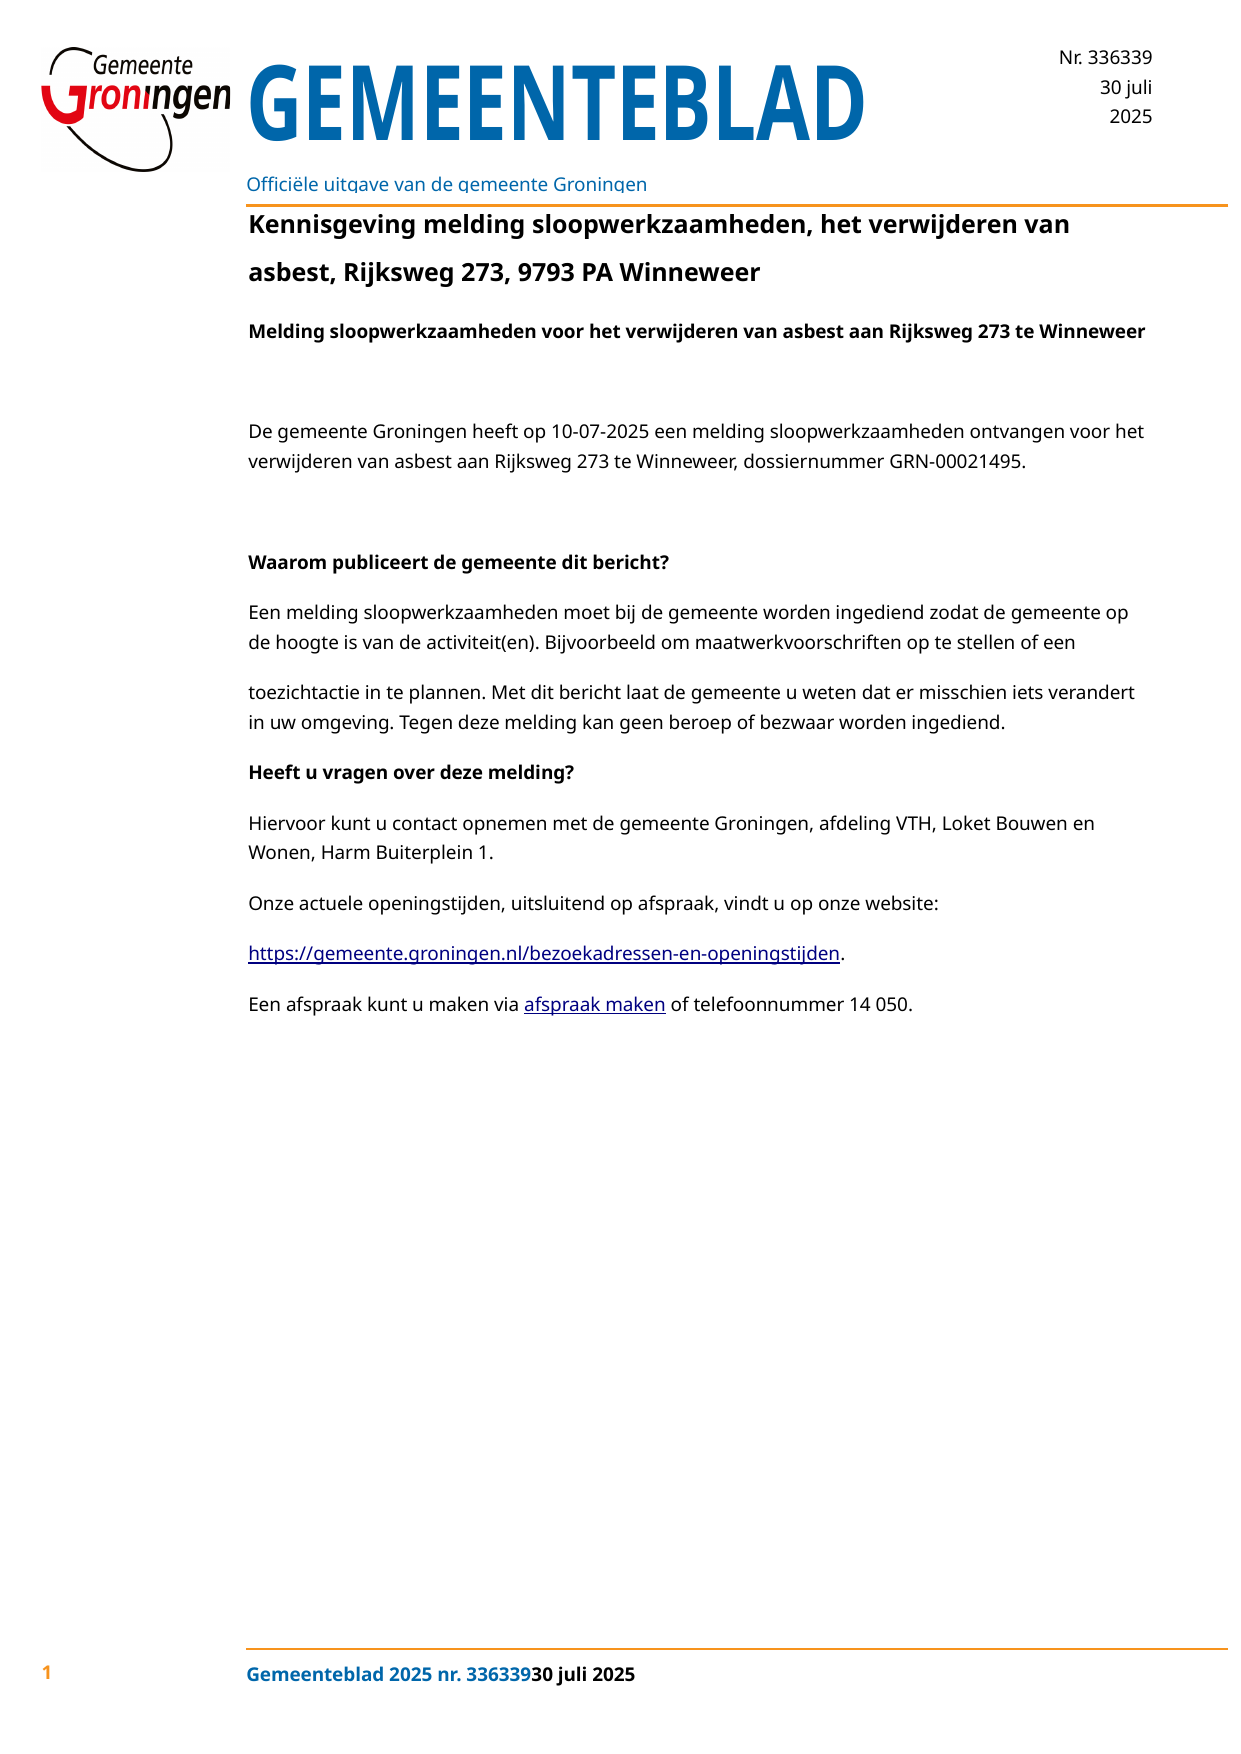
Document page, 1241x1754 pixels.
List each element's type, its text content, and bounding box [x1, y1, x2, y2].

text Een melding sloopwerkzaamheden moet bij de gemeente worden ingediend zodat de gemeente op de hoogte is van de activiteit(en). Bijvoorbeeld om maatwerkvoorschriften op te stellen of een [248, 599, 1152, 655]
text Melding sloopwerkzaamheden voor het verwijderen van asbest aan Rijksweg 273 te Winneweer [248, 318, 1152, 344]
text Onze actuele openingstijden, uitsluitend op afspraak, vindt u op onze website: [248, 890, 1152, 916]
text Hiervoor kunt u contact opnemen met de gemeente Groningen, afdeling VTH, Loket Bouwen en Wonen, Harm Buiterplein 1. [248, 810, 1152, 865]
text https://gemeente.groningen.nl/bezoekadressen-en-openingstijden. [248, 940, 1152, 966]
text Een afspraak kunt u maken via afspraak maken of telefoonnummer 14 050. [248, 991, 1152, 1017]
text De gemeente Groningen heeft op 10-07-2025 een melding sloopwerkzaamheden ontvangen voor het verwijderen van asbest aan Rijksweg 273 te Winneweer, dossiernummer GRN-00021495. [248, 419, 1152, 474]
text Kennisgeving melding sloopwerkzaamheden, het verwijderen van asbest, Rijksweg 273, 9793 PA Winneweer [248, 207, 1152, 288]
text Waarom publiceert de gemeente dit bericht? [248, 549, 1152, 575]
text toezichtactie in te plannen. Met dit bericht laat de gemeente u weten dat er misschien iets verandert in uw omgeving. Tegen deze melding kan geen beroep of bezwaar worden ingediend. [248, 679, 1152, 735]
picture [41, 47, 231, 172]
text Heeft u vragen over deze melding? [248, 759, 1152, 785]
